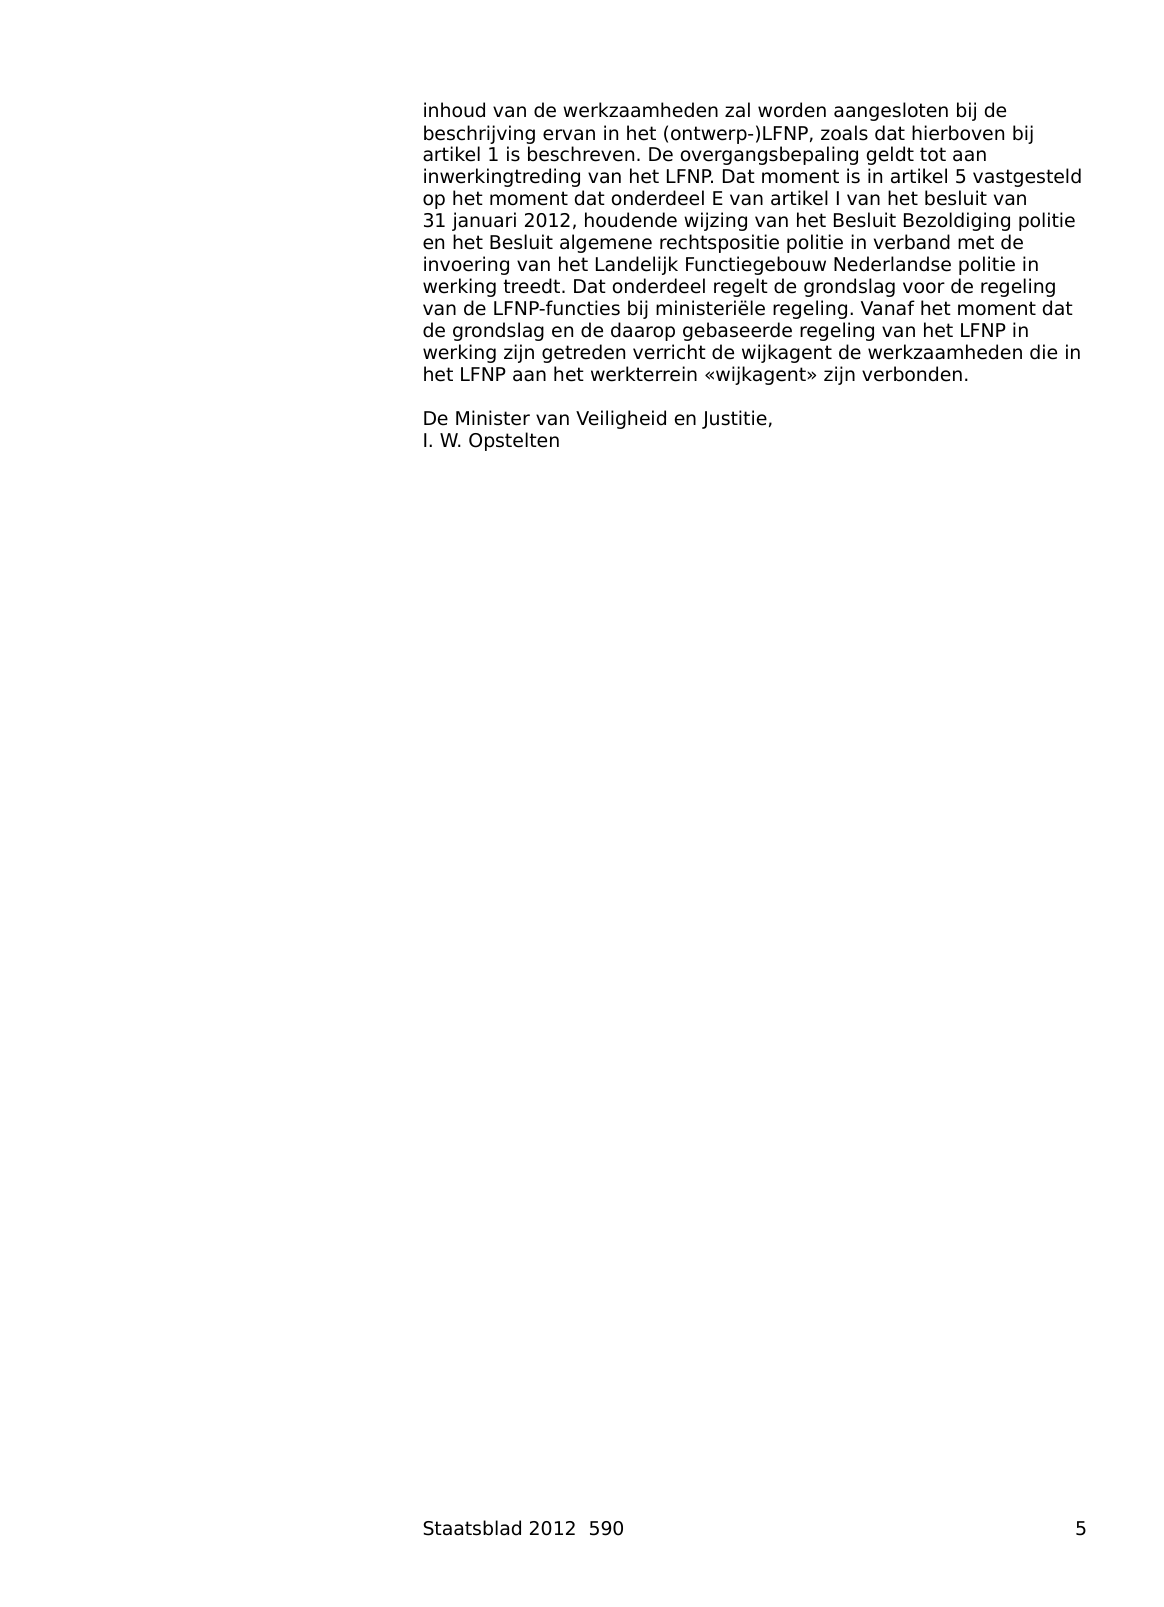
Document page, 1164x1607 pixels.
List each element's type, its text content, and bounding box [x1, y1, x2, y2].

text inhoud van de werkzaamheden zal worden aangesloten bij de beschrijving ervan in het (ontwerp-)LFNP, zoals dat hierboven bij artikel 1 is beschreven. De overgangsbepaling geldt tot aan inwerkingtreding van het LFNP. Dat moment is in artikel 5 vastgesteld op het moment dat onderdeel E van artikel I van het besluit van 31 januari 2012, houdende wijzing van het Besluit Bezoldiging politie en het Besluit algemene rechtspositie politie in verband met de invoering van het Landelijk Functiegebouw Nederlandse politie in werking treedt. Dat onderdeel regelt de grondslag voor de regeling van de LFNP-functies bij ministeriële regeling. Vanaf het moment dat de grondslag en de daarop gebaseerde regeling van het LFNP in werking zijn getreden verricht de wijkagent de werkzaamheden die in het LFNP aan het werkterrein «wijkagent» zijn verbonden. [422, 100, 1087, 386]
text De Minister van Veiligheid en Justitie, I. W. Opstelten [422, 408, 1087, 452]
